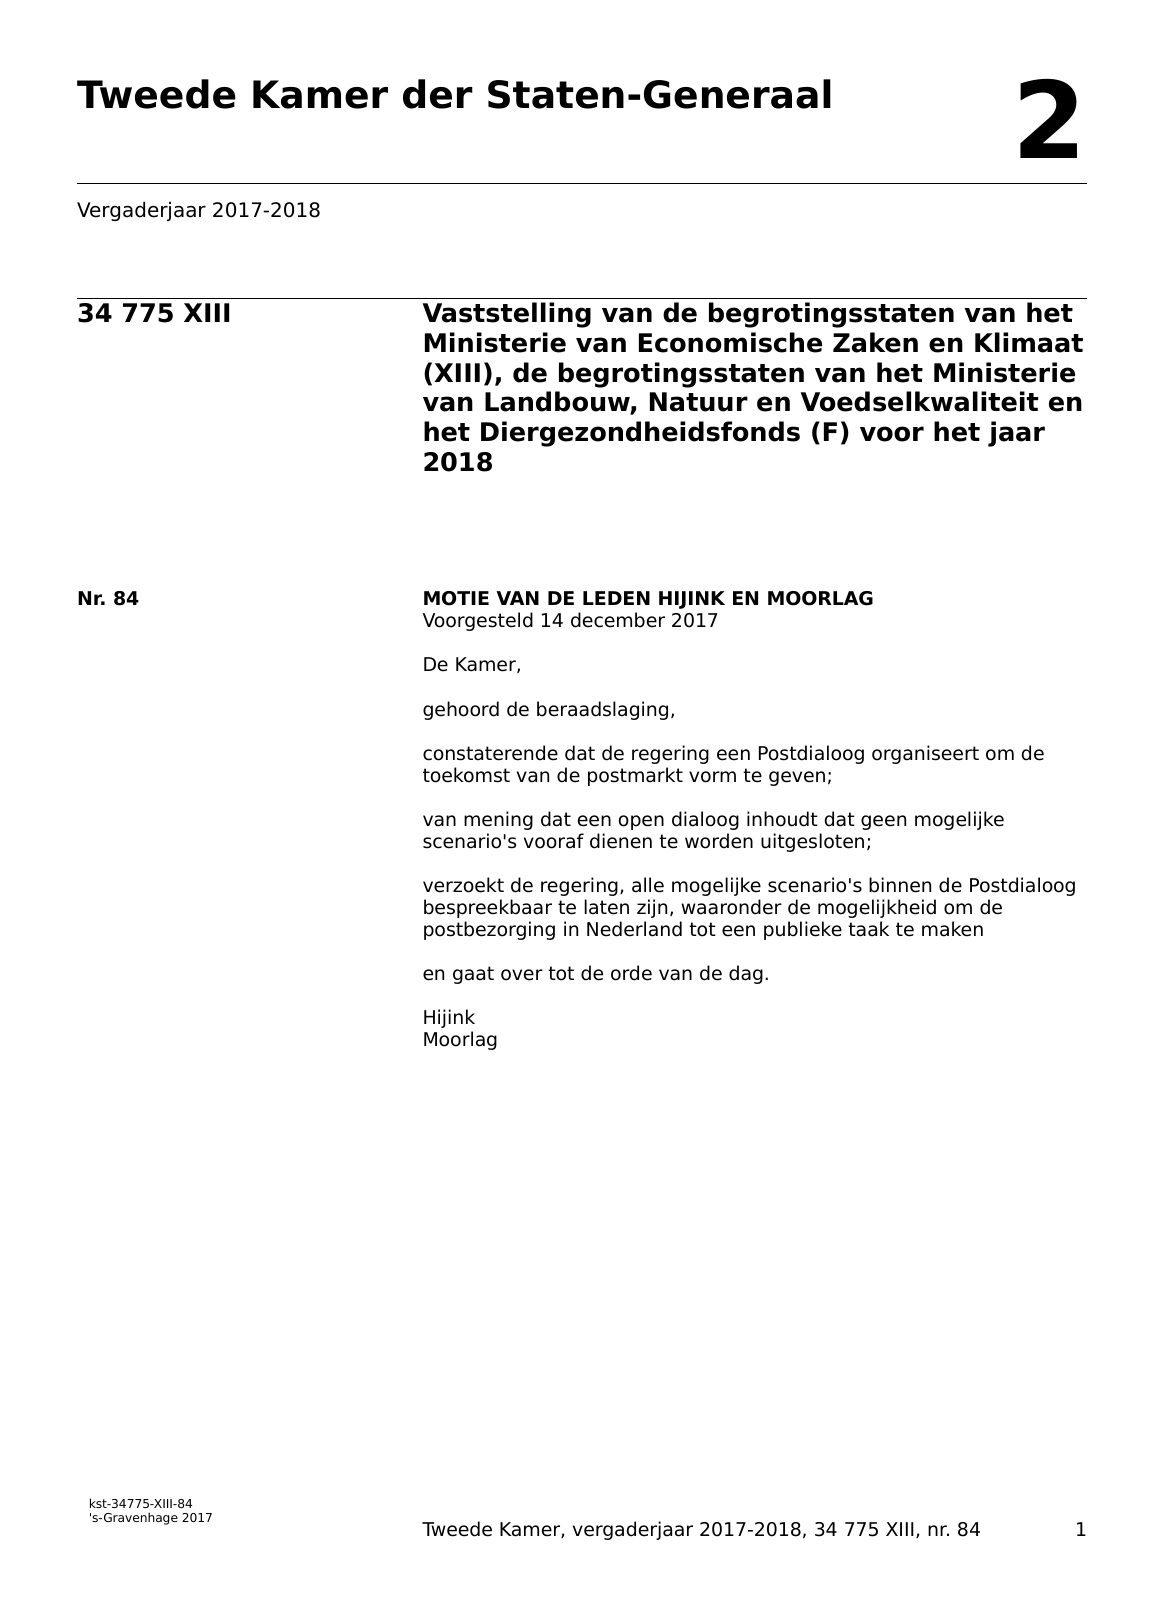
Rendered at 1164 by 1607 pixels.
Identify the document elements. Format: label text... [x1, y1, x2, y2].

text gehoord de beraadslaging, [422, 698, 1087, 720]
text constaterende dat de regering een Postdialoog organiseert om de toekomst van de postmarkt vorm te geven; [422, 743, 1087, 787]
subtitle Nr. 84 MOTIE VAN DE LEDEN HIJINK EN MOORLAG [77, 588, 1087, 610]
table_header Tweede Kamer der Staten-Generaal [77, 59, 886, 183]
table_header 2 [886, 59, 1087, 183]
text verzoekt de regering, alle mogelijke scenario's binnen de Postdialoog bespreekbaar te laten zijn, waaronder de mogelijkheid om de postbezorging in Nederland tot een publieke taak te maken [422, 875, 1087, 941]
text De Kamer, [422, 654, 1087, 676]
table_cell Vergaderjaar 2017-2018 [77, 184, 1087, 298]
text van mening dat een open dialoog inhoudt dat geen mogelijke scenario's vooraf dienen te worden uitgesloten; [422, 809, 1087, 853]
text 's-Gravenhage 2017 [88, 1511, 323, 1525]
text Hijink [422, 1007, 1087, 1029]
text en gaat over tot de orde van de dag. [422, 963, 1087, 985]
subtitle 34 775 XIII Vaststelling van de begrotingsstaten van het Ministerie van Economische Zaken en Klimaat (XIII), de begrotingsstaten van het Ministerie van Landbouw, Natuur en Voedselkwaliteit en het Diergezondheidsfonds (F) voor het jaar 2018 [77, 299, 1087, 477]
text kst-34775-XIII-84 [88, 1497, 323, 1511]
text Moorlag [422, 1029, 1087, 1051]
text Voorgesteld 14 december 2017 [422, 610, 1087, 632]
